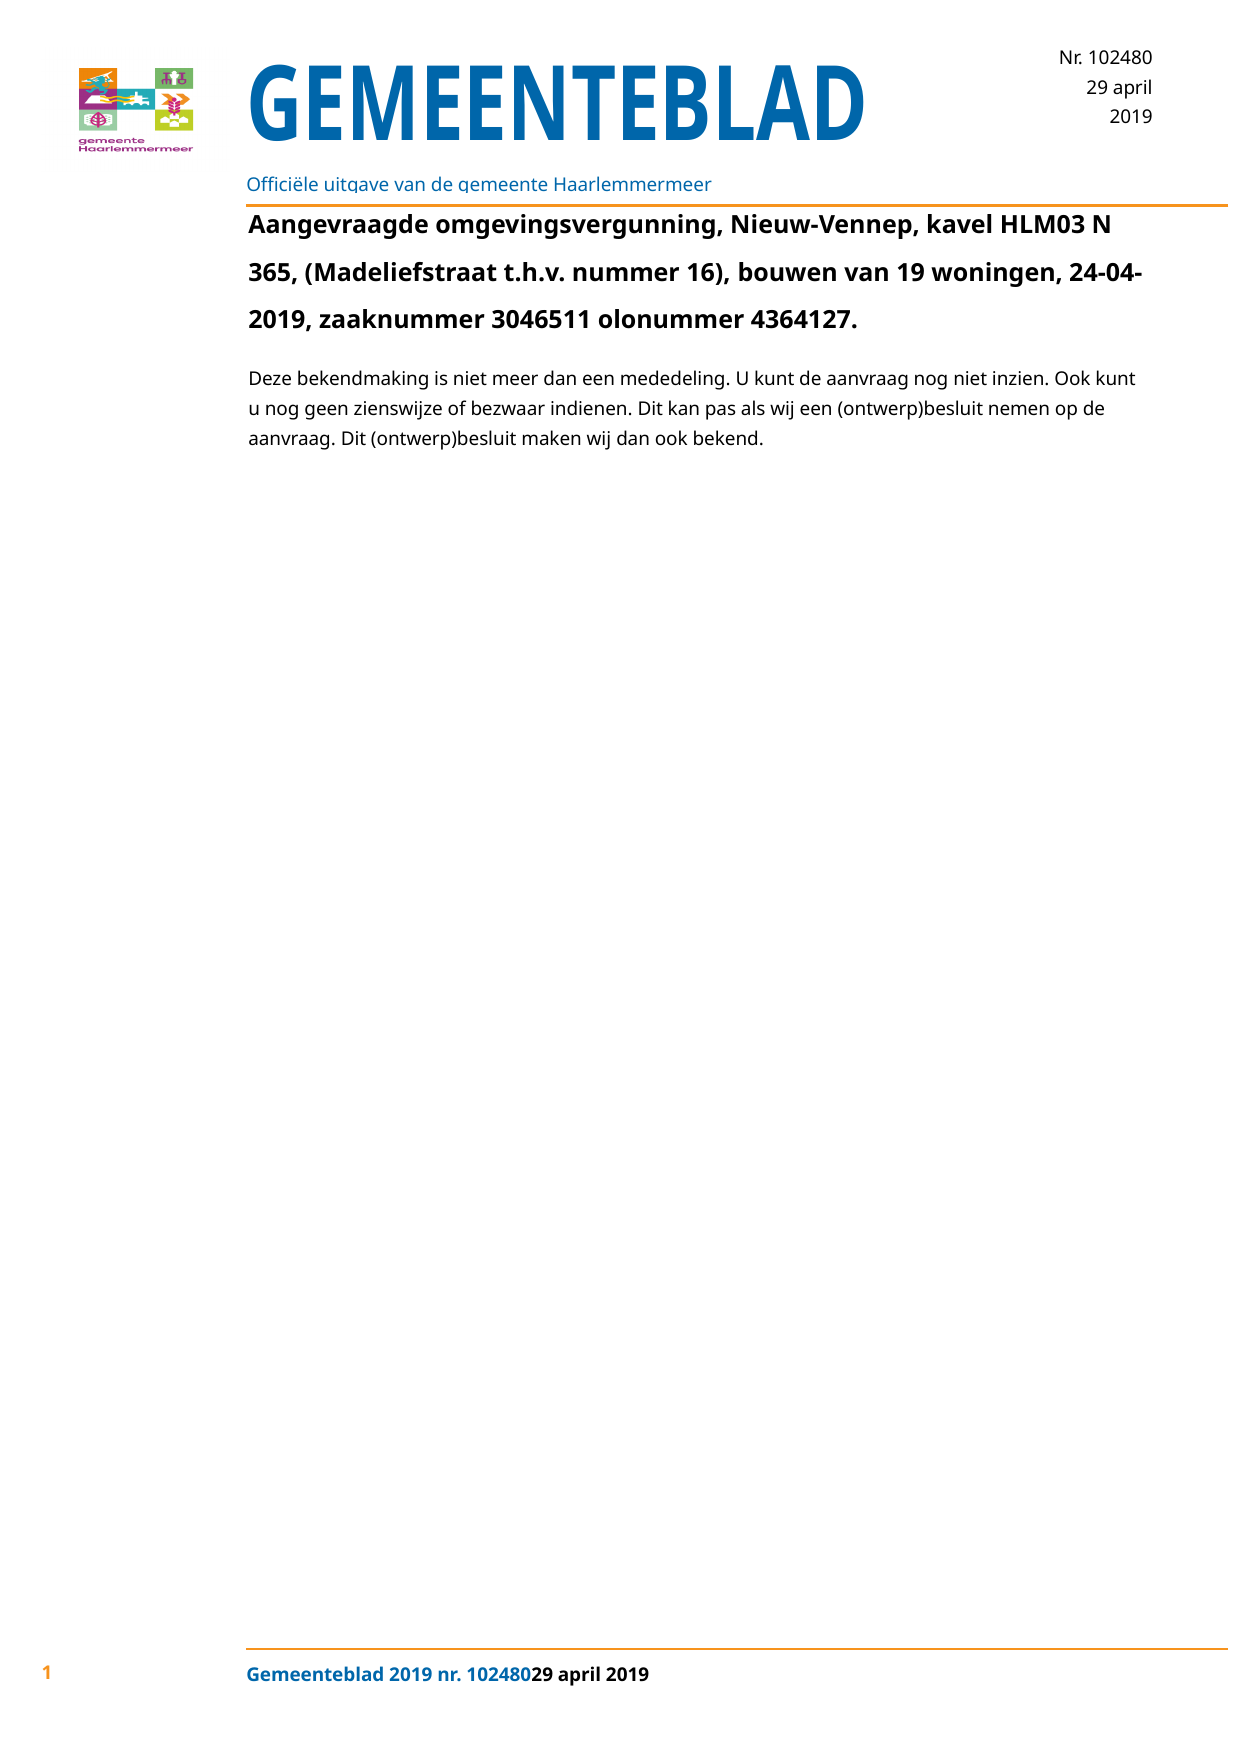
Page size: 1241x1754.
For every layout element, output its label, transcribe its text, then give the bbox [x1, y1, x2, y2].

text Deze bekendmaking is niet meer dan een mededeling. U kunt de aanvraag nog niet inzien. Ook kunt u nog geen zienswijze of bezwaar indienen. Dit kan pas als wij een (ontwerp)besluit nemen op de aanvraag. Dit (ontwerp)besluit maken wij dan ook bekend. [248, 366, 1152, 450]
text Aangevraagde omgevingsvergunning, Nieuw-Vennep, kavel HLM03 N 365, (Madeliefstraat t.h.v. nummer 16), bouwen van 19 woningen, 24-04-2019, zaaknummer 3046511 olonummer 4364127. [248, 207, 1152, 336]
picture [41, 47, 231, 172]
